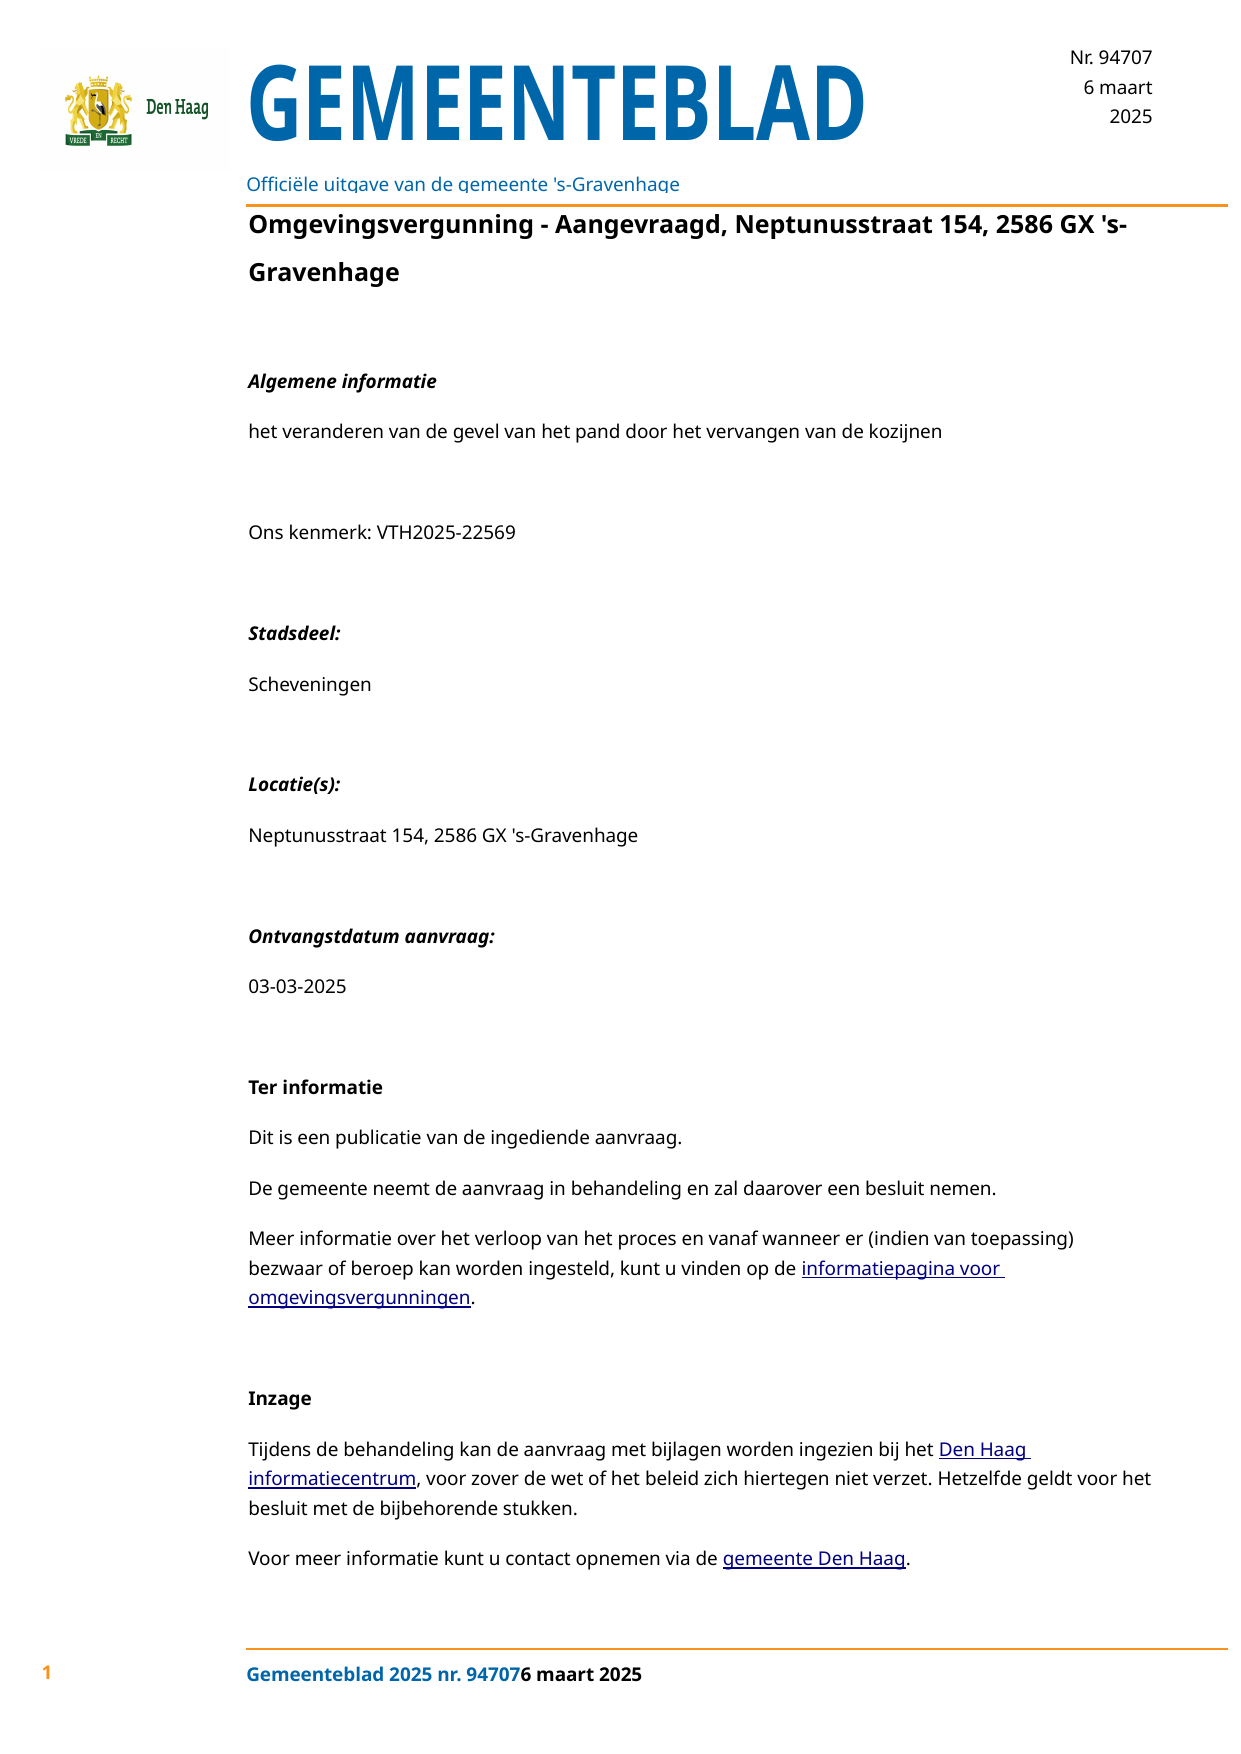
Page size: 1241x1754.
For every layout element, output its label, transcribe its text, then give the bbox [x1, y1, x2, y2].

text 03-03-2025 [248, 973, 1152, 999]
picture [41, 47, 231, 172]
text Omgevingsvergunning - Aangevraagd, Neptunusstraat 154, 2586 GX 's-Gravenhage [248, 207, 1152, 288]
text Meer informatie over het verloop van het proces en vanaf wanneer er (indien van toepassing) bezwaar of beroep kan worden ingesteld, kunt u vinden op de informatiepagina voor omgevingsvergunningen. [248, 1225, 1152, 1310]
text Ter informatie [248, 1074, 1152, 1100]
text Dit is een publicatie van de ingediende aanvraag. [248, 1124, 1152, 1150]
text De gemeente neemt de aanvraag in behandeling en zal daarover een besluit nemen. [248, 1175, 1152, 1201]
text Neptunusstraat 154, 2586 GX 's-Gravenhage [248, 822, 1152, 848]
text Ons kenmerk: VTH2025-22569 [248, 519, 1152, 545]
text Locatie(s): [248, 772, 1152, 797]
text Inzage [248, 1385, 1152, 1411]
text Scheveningen [248, 671, 1152, 697]
text Algemene informatie [248, 368, 1152, 394]
text het veranderen van de gevel van het pand door het vervangen van de kozijnen [248, 419, 1152, 444]
text Ontvangstdatum aanvraag: [248, 923, 1152, 949]
text Tijdens de behandeling kan de aanvraag met bijlagen worden ingezien bij het Den Haag informatiecentrum, voor zover de wet of het beleid zich hiertegen niet verzet. Hetzelfde geldt voor het besluit met de bijbehorende stukken. [248, 1436, 1152, 1521]
text Voor meer informatie kunt u contact opnemen via de gemeente Den Haag. [248, 1545, 1152, 1571]
text Stadsdeel: [248, 620, 1152, 646]
